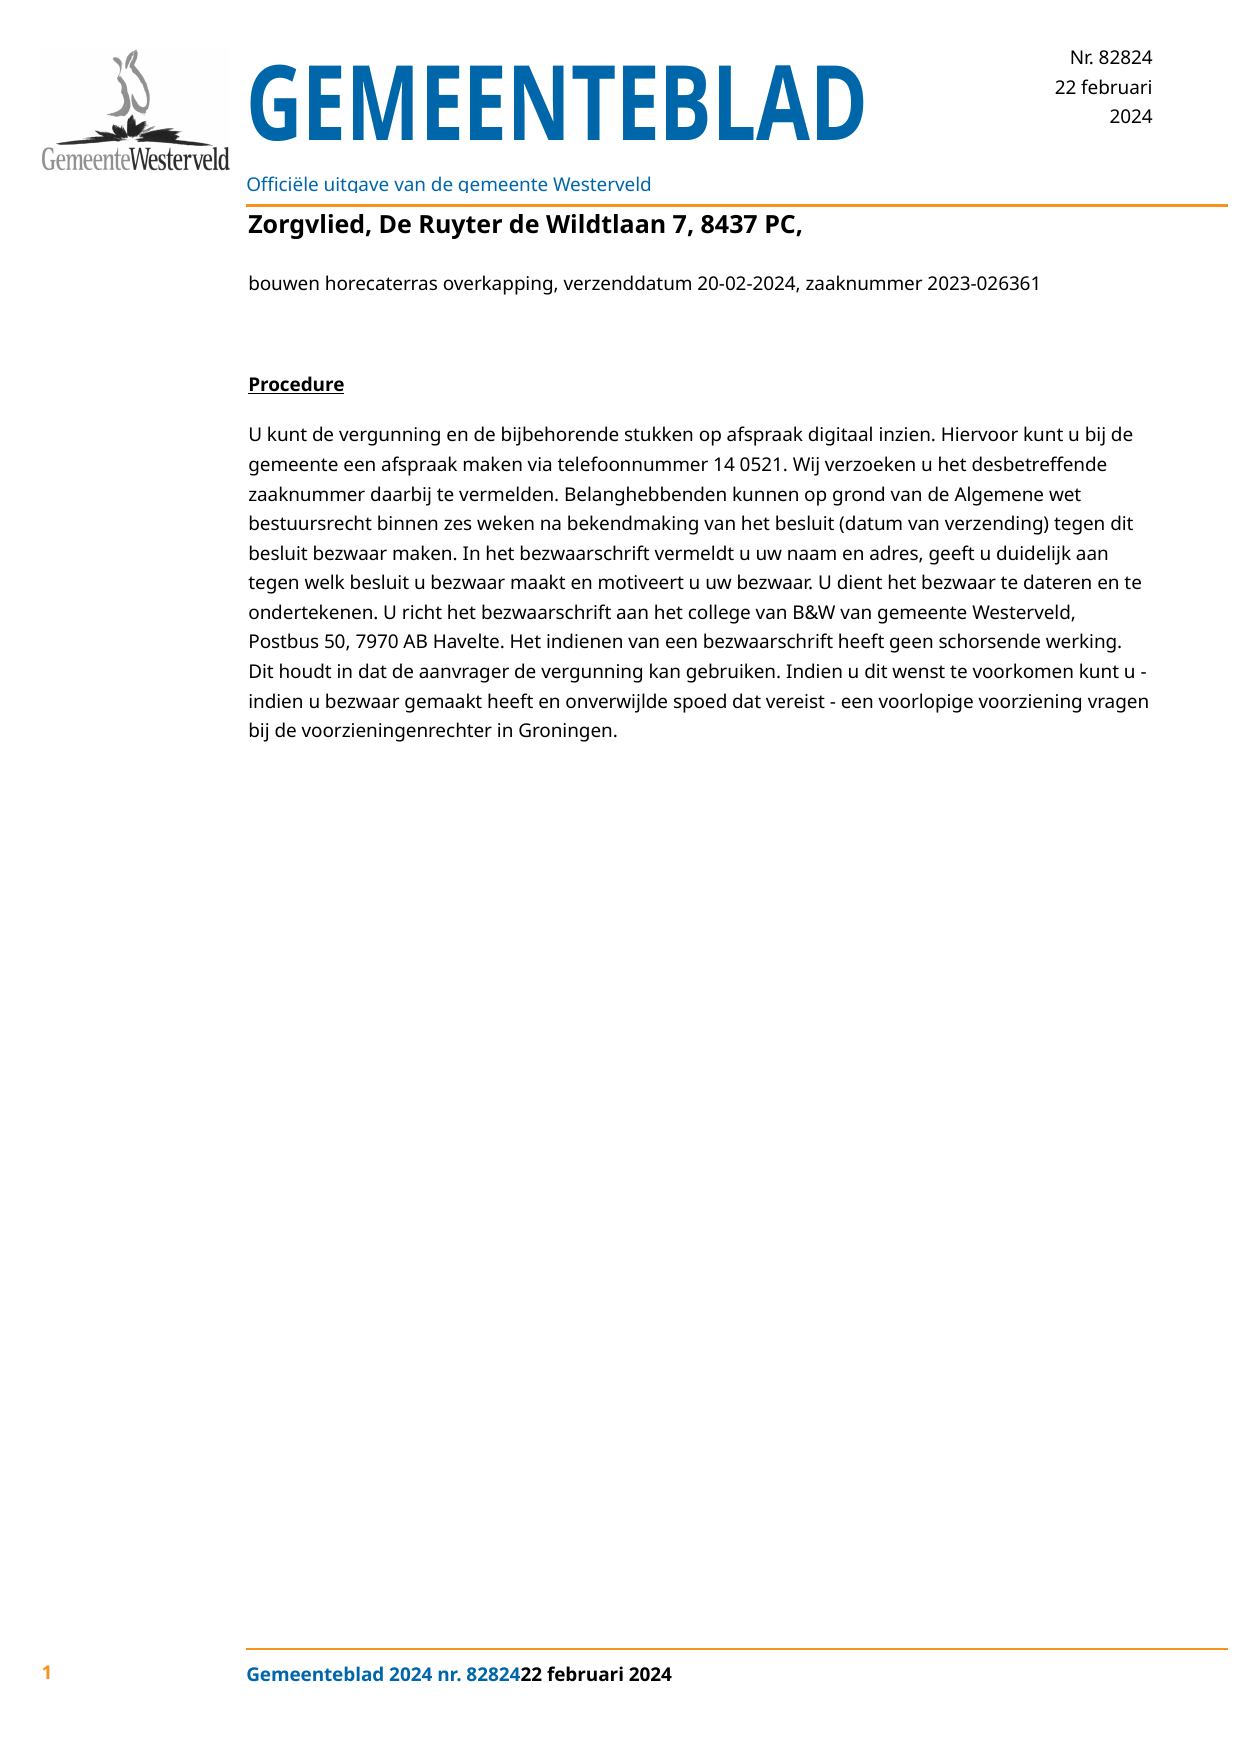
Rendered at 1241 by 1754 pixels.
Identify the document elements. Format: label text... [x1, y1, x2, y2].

text bouwen horecaterras overkapping, verzenddatum 20-02-2024, zaaknummer 2023-026361 [248, 270, 1152, 296]
text U kunt de vergunning en de bijbehorende stukken op afspraak digitaal inzien. Hiervoor kunt u bij de gemeente een afspraak maken via telefoonnummer 14 0521. Wij verzoeken u het desbetreffende zaaknummer daarbij te vermelden. Belanghebbenden kunnen op grond van de Algemene wet bestuursrecht binnen zes weken na bekendmaking van het besluit (datum van verzending) tegen dit besluit bezwaar maken. In het bezwaarschrift vermeldt u uw naam en adres, geeft u duidelijk aan tegen welk besluit u bezwaar maakt en motiveert u uw bezwaar. U dient het bezwaar te dateren en te ondertekenen. U richt het bezwaarschrift aan het college van B&W van gemeente Westerveld, Postbus 50, 7970 AB Havelte. Het indienen van een bezwaarschrift heeft geen schorsende werking. Dit houdt in dat de aanvrager de vergunning kan gebruiken. Indien u dit wenst te voorkomen kunt u - indien u bezwaar gemaakt heeft en onverwijlde spoed dat vereist - een voorlopige voorziening vragen bij de voorzieningenrechter in Groningen. [248, 422, 1152, 743]
text Zorgvlied, De Ruyter de Wildtlaan 7, 8437 PC, [248, 207, 1152, 241]
picture [41, 47, 231, 172]
text Procedure [248, 371, 1152, 397]
